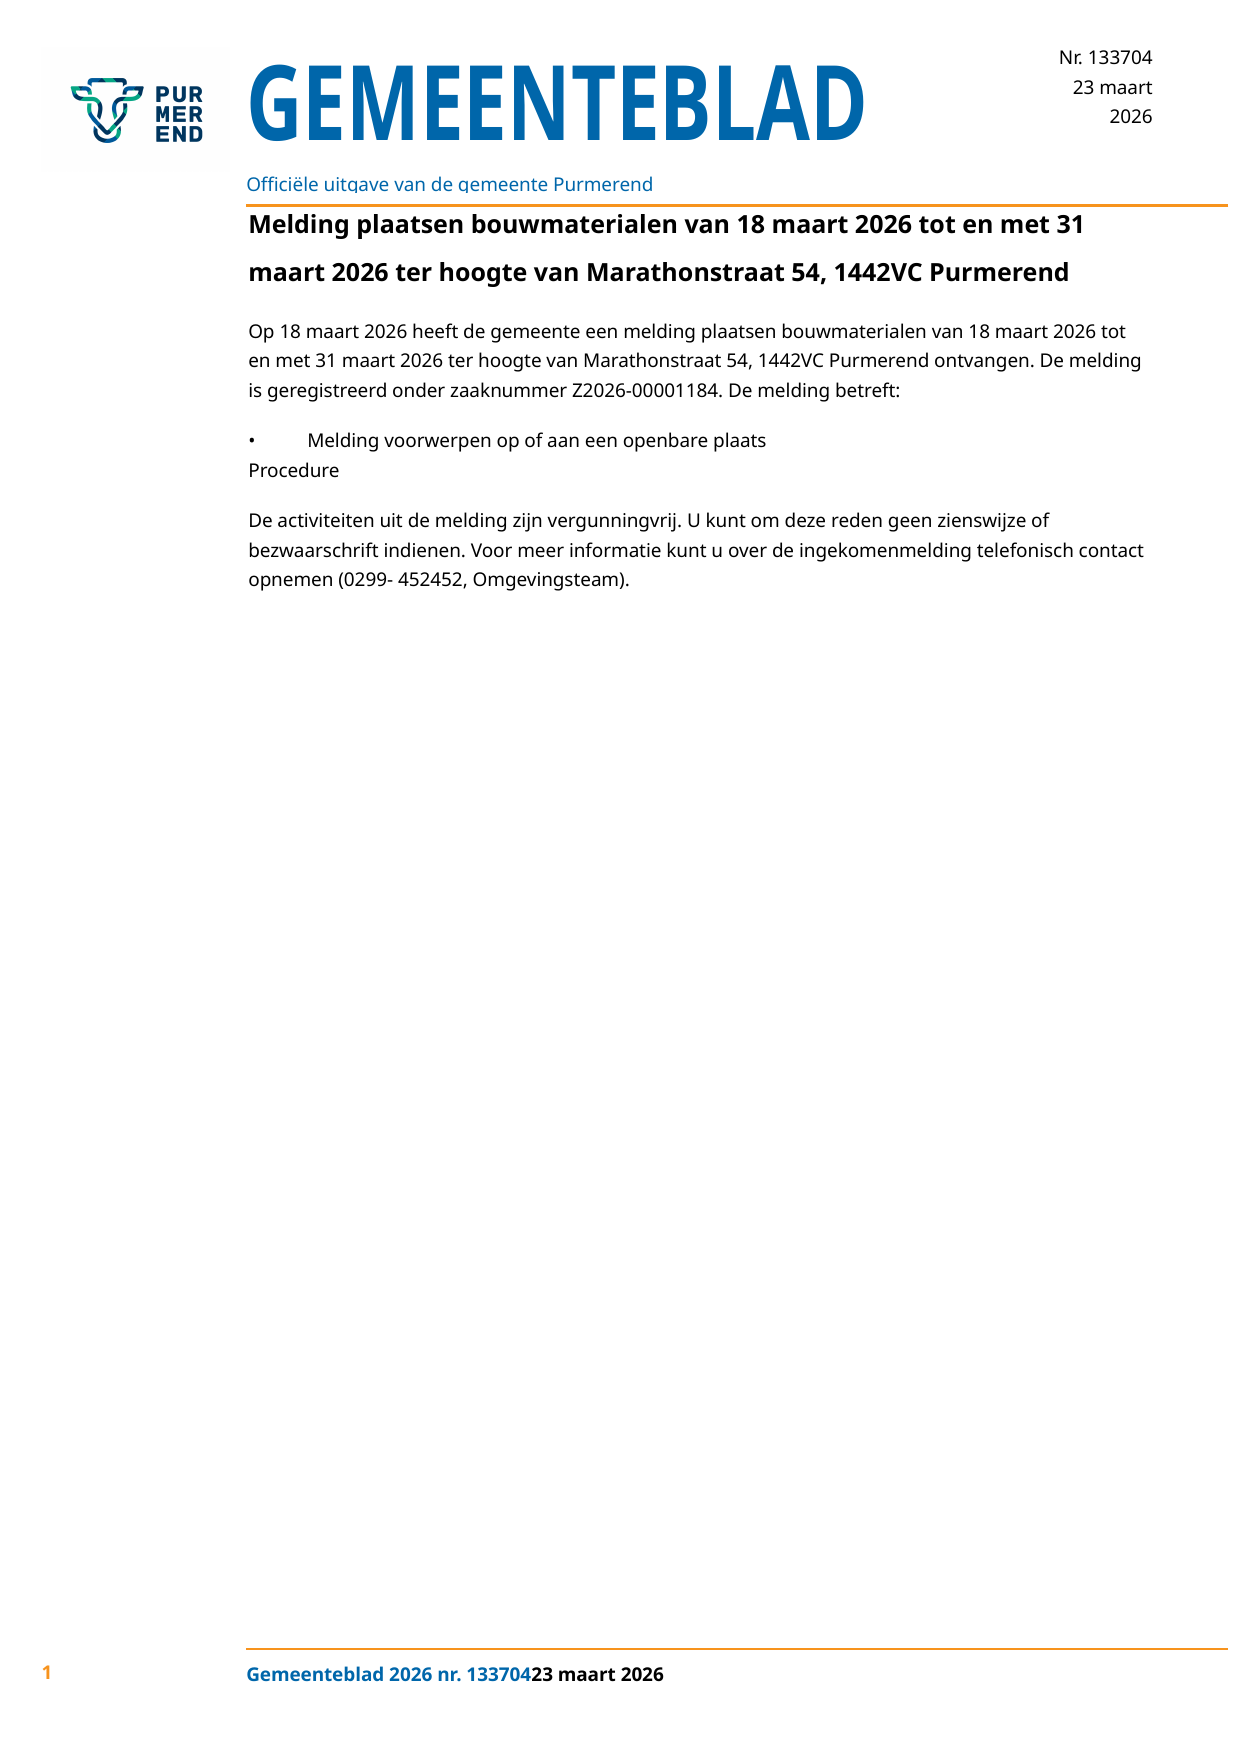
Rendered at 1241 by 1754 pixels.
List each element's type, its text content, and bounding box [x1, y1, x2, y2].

text Procedure [248, 457, 1152, 483]
text Op 18 maart 2026 heeft de gemeente een melding plaatsen bouwmaterialen van 18 maart 2026 tot en met 31 maart 2026 ter hoogte van Marathonstraat 54, 1442VC Purmerend ontvangen. De melding is geregistreerd onder zaaknummer Z2026-00001184. De melding betreft: [248, 318, 1152, 403]
text Melding plaatsen bouwmaterialen van 18 maart 2026 tot en met 31 maart 2026 ter hoogte van Marathonstraat 54, 1442VC Purmerend [248, 207, 1152, 288]
picture [41, 47, 231, 172]
text De activiteiten uit de melding zijn vergunningvrij. U kunt om deze reden geen zienswijze of bezwaarschrift indienen. Voor meer informatie kunt u over de ingekomenmelding telefonisch contact opnemen (0299- 452452, Omgevingsteam). [248, 507, 1152, 592]
list Melding voorwerpen op of aan een openbare plaats [248, 427, 1152, 453]
